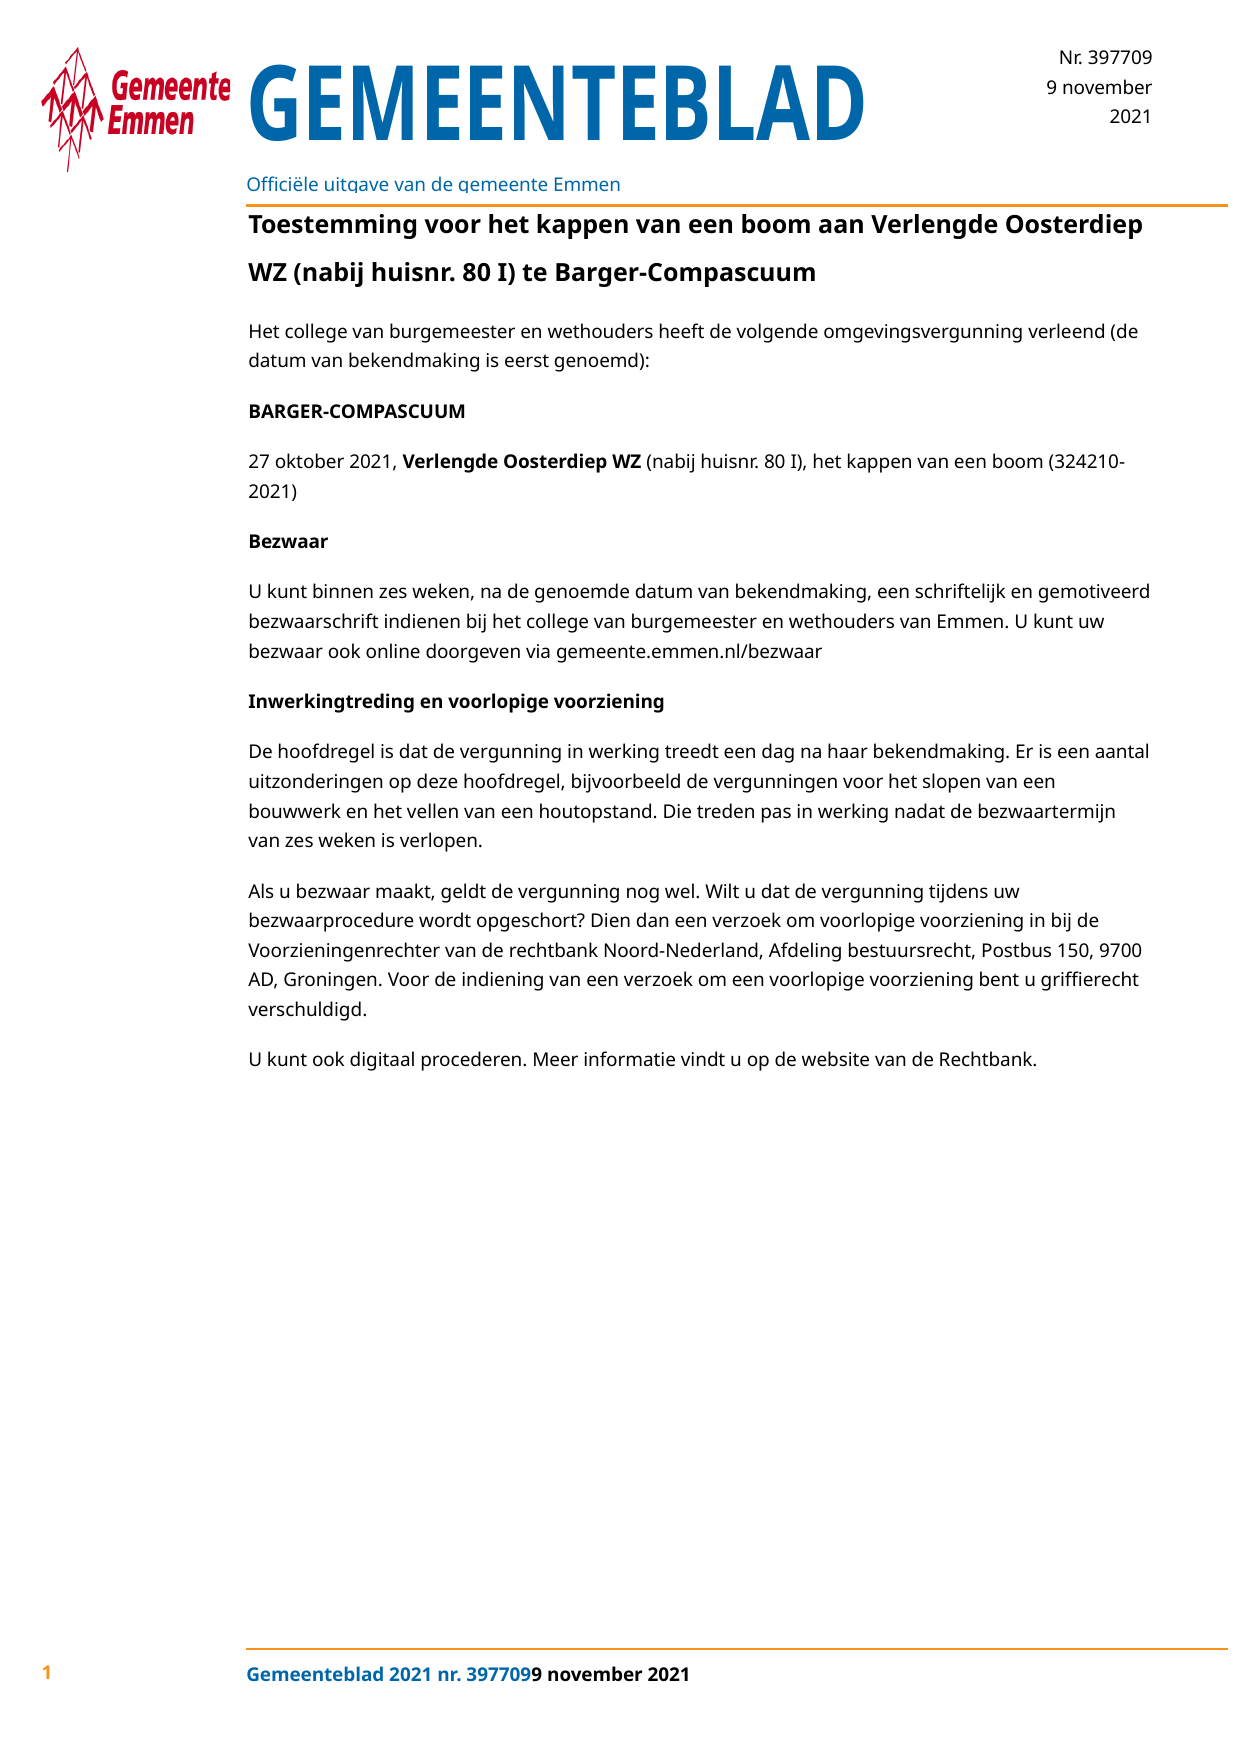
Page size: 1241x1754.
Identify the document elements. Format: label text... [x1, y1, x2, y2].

text Inwerkingtreding en voorlopige voorziening [248, 688, 1152, 714]
text U kunt ook digitaal procederen. Meer informatie vindt u op de website van de Rechtbank. [248, 1047, 1152, 1072]
text Toestemming voor het kappen van een boom aan Verlengde Oosterdiep WZ (nabij huisnr. 80 I) te Barger-Compascuum [248, 207, 1152, 288]
text U kunt binnen zes weken, na de genoemde datum van bekendmaking, een schriftelijk en gemotiveerd bezwaarschrift indienen bij het college van burgemeester en wethouders van Emmen. U kunt uw bezwaar ook online doorgeven via gemeente.emmen.nl/bezwaar [248, 579, 1152, 664]
text 27 oktober 2021, Verlengde Oosterdiep WZ (nabij huisnr. 80 I), het kappen van een boom (324210-2021) [248, 448, 1152, 504]
picture [41, 47, 231, 172]
text Bezwaar [248, 528, 1152, 554]
text BARGER-COMPASCUUM [248, 398, 1152, 424]
text Het college van burgemeester en wethouders heeft de volgende omgevingsvergunning verleend (de datum van bekendmaking is eerst genoemd): [248, 318, 1152, 373]
text De hoofdregel is dat de vergunning in werking treedt een dag na haar bekendmaking. Er is een aantal uitzonderingen op deze hoofdregel, bijvoorbeeld de vergunningen voor het slopen van een bouwwerk en het vellen van een houtopstand. Die treden pas in werking nadat de bezwaartermijn van zes weken is verlopen. [248, 739, 1152, 853]
text Als u bezwaar maakt, geldt de vergunning nog wel. Wilt u dat de vergunning tijdens uw bezwaarprocedure wordt opgeschort? Dien dan een verzoek om voorlopige voorziening in bij de Voorzieningenrechter van de rechtbank Noord-Nederland, Afdeling bestuursrecht, Postbus 150, 9700 AD, Groningen. Voor de indiening van een verzoek om een voorlopige voorziening bent u griffierecht verschuldigd. [248, 878, 1152, 1022]
